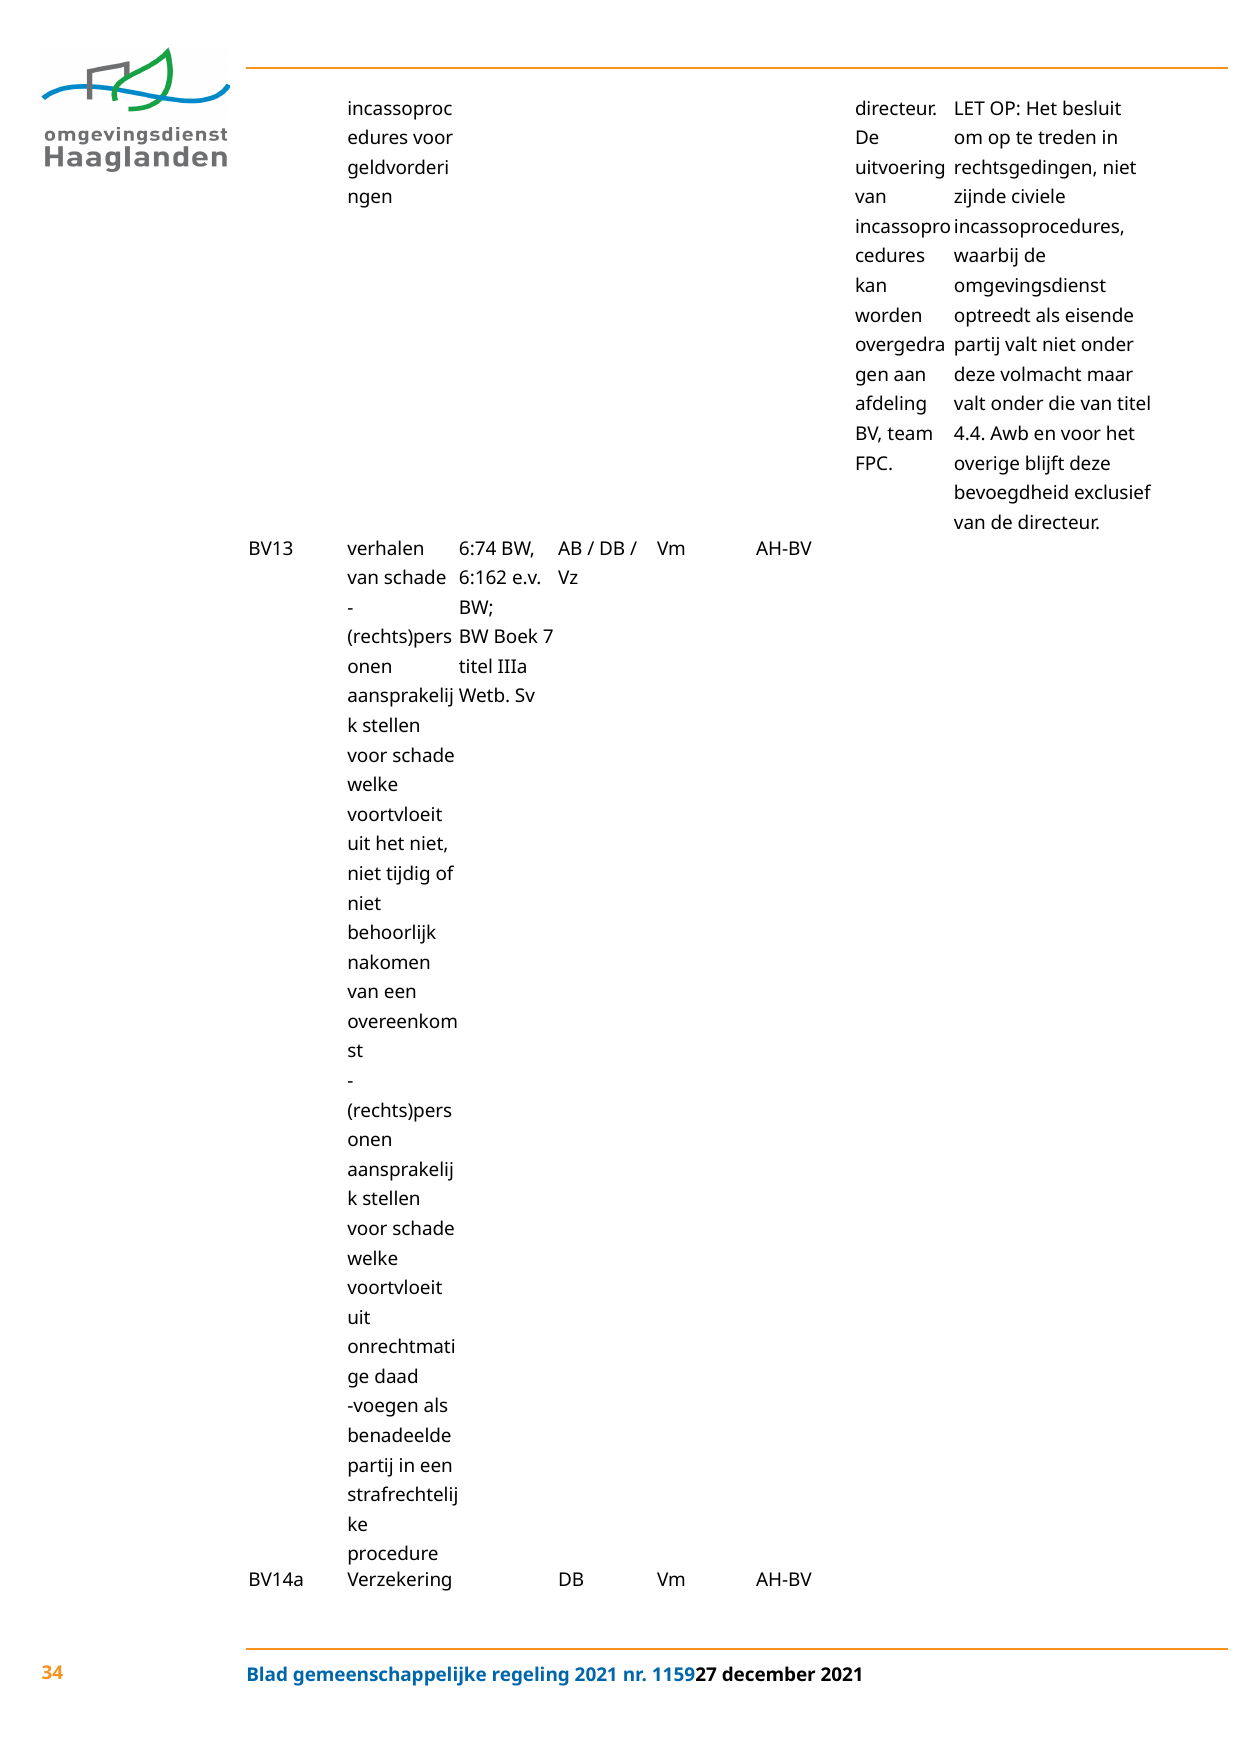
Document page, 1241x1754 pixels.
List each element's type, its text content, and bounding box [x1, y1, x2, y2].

table_cell AB / DB / Vz [558, 535, 657, 1566]
table_cell [855, 1566, 954, 1592]
table_cell BV13 [248, 535, 347, 1566]
table_cell [459, 1566, 558, 1592]
table_cell [756, 95, 855, 535]
table_cell DB [558, 1566, 657, 1592]
table_cell [954, 535, 1152, 1566]
table_cell [954, 1566, 1152, 1592]
table_cell Vm [657, 535, 756, 1566]
table_cell [248, 95, 347, 535]
table_cell incassoprocedures voor geldvorderingen [347, 95, 459, 535]
table_cell [657, 95, 756, 535]
picture [41, 47, 231, 172]
table_cell AH-BV [756, 535, 855, 1566]
table_cell LET OP: Het besluit om op te treden in rechtsgedingen, niet zijnde civiele incassoprocedures, waarbij de omgevingsdienst optreedt als eisende partij valt niet onder deze volmacht maar valt onder die van titel 4.4. Awb en voor het overige blijft deze bevoegdheid exclusief van de directeur. [954, 95, 1152, 535]
table_cell verhalen van schade -(rechts)personen aansprakelijk stellen voor schade welke voortvloeit uit het niet, niet tijdig of niet behoorlijk nakomen van een overeenkomst -(rechts)personen aansprakelijk stellen voor schade welke voortvloeit uit onrechtmatige daad -voegen als benadeelde partij in een strafrechtelijke procedure [347, 535, 459, 1566]
table_cell [855, 535, 954, 1566]
table_cell directeur. De uitvoering van incassoprocedures kan worden overgedragen aan afdeling BV, team FPC. [855, 95, 954, 535]
table_cell Vm [657, 1566, 756, 1592]
table_cell AH-BV [756, 1566, 855, 1592]
table_cell BV14a [248, 1566, 347, 1592]
table_cell [558, 95, 657, 535]
table_cell Verzekering [347, 1566, 459, 1592]
table_cell 6:74 BW, 6:162 e.v. BW; BW Boek 7 titel IIIa Wetb. Sv [459, 535, 558, 1566]
table_cell [459, 95, 558, 535]
